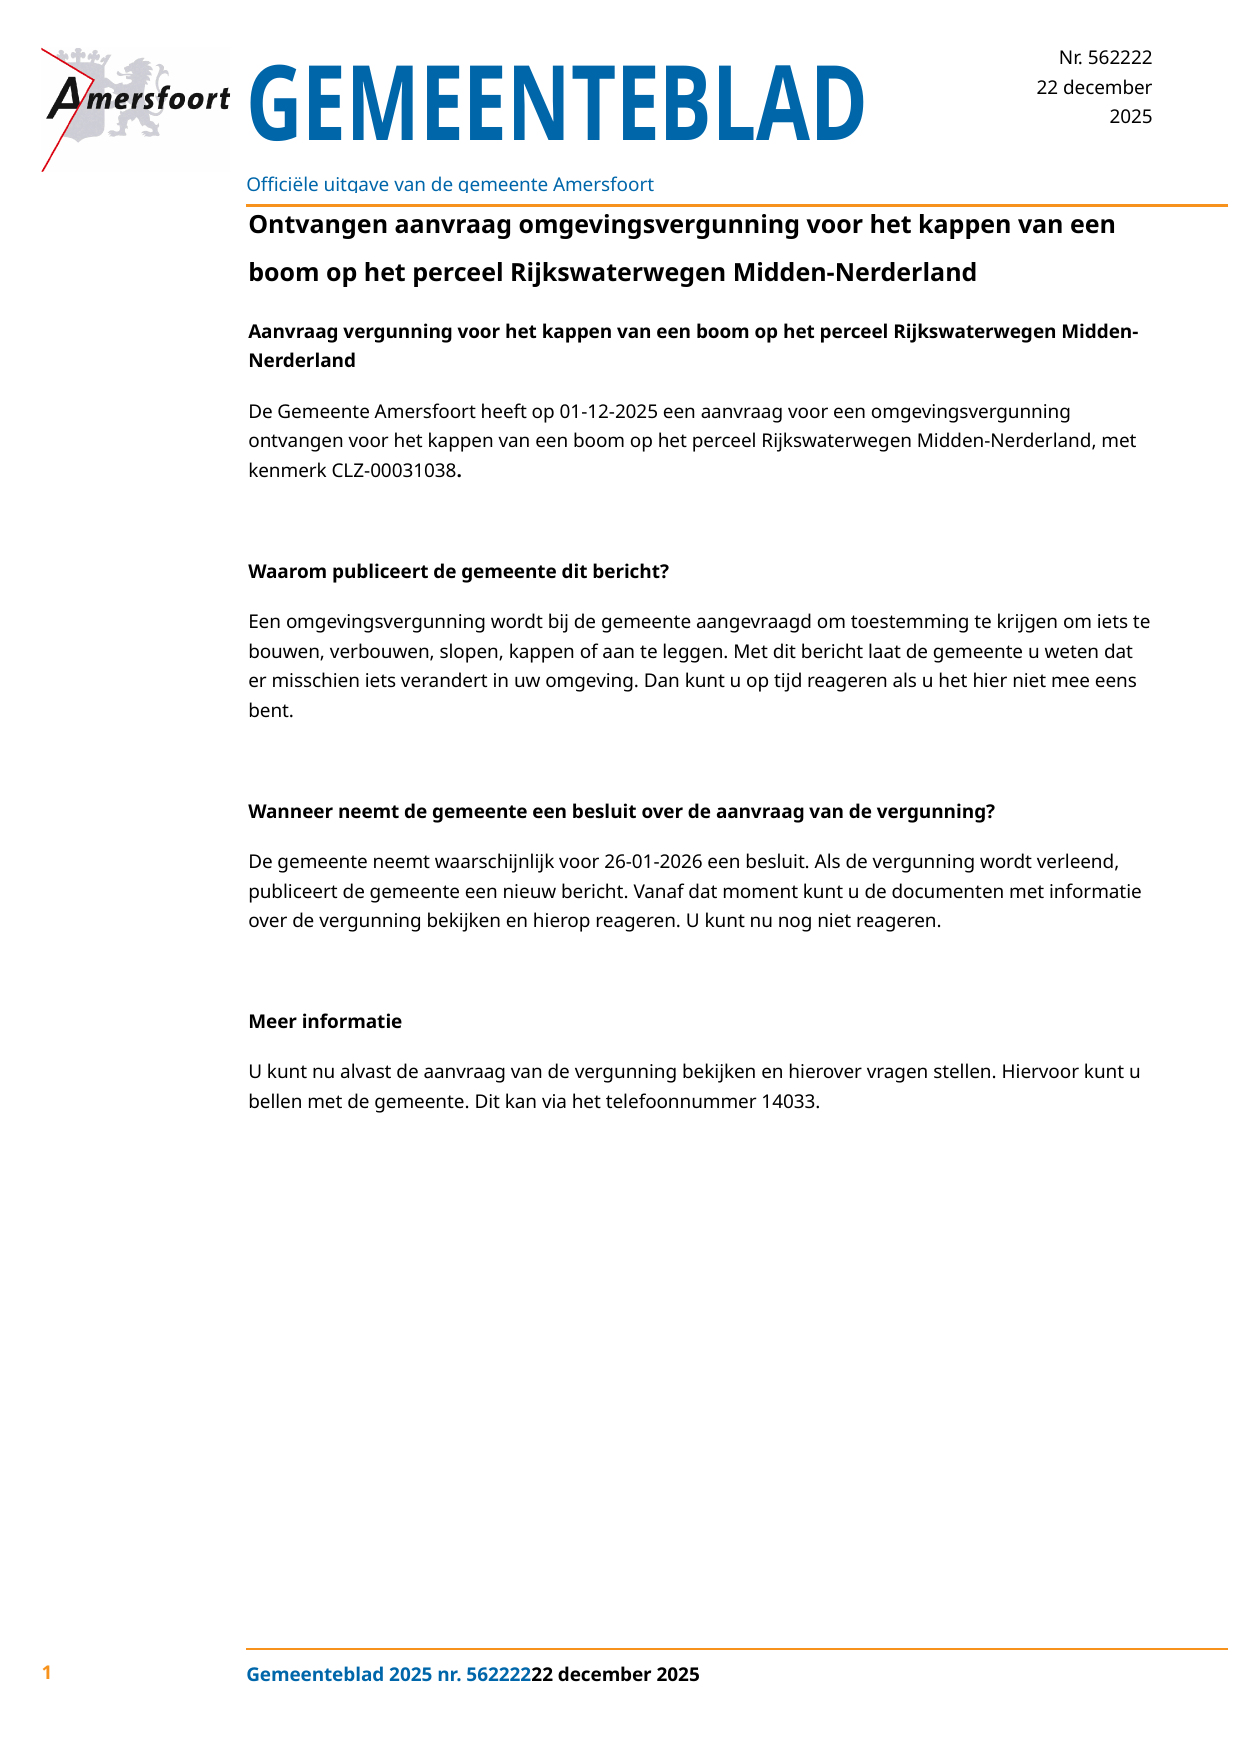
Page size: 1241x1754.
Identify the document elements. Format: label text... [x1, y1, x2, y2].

text Een omgevingsvergunning wordt bij de gemeente aangevraagd om toestemming te krijgen om iets te bouwen, verbouwen, slopen, kappen of aan te leggen. Met dit bericht laat de gemeente u weten dat er misschien iets verandert in uw omgeving. Dan kunt u op tijd reageren als u het hier niet mee eens bent. [248, 608, 1152, 723]
text Wanneer neemt de gemeente een besluit over de aanvraag van de vergunning? [248, 798, 1152, 824]
text U kunt nu alvast de aanvraag van de vergunning bekijken en hierover vragen stellen. Hiervoor kunt u bellen met de gemeente. Dit kan via het telefoonnummer 14033. [248, 1059, 1152, 1114]
text Ontvangen aanvraag omgevingsvergunning voor het kappen van een boom op het perceel Rijkswaterwegen Midden-Nerderland [248, 207, 1152, 288]
text Aanvraag vergunning voor het kappen van een boom op het perceel Rijkswaterwegen Midden-Nerderland [248, 318, 1152, 373]
picture [41, 47, 231, 172]
text De Gemeente Amersfoort heeft op 01-12-2025 een aanvraag voor een omgevingsvergunning ontvangen voor het kappen van een boom op het perceel Rijkswaterwegen Midden-Nerderland, met kenmerk CLZ-00031038. [248, 398, 1152, 483]
text De gemeente neemt waarschijnlijk voor 26-01-2026 een besluit. Als de vergunning wordt verleend, publiceert de gemeente een nieuw bericht. Vanaf dat moment kunt u de documenten met informatie over de vergunning bekijken en hierop reageren. U kunt nu nog niet reageren. [248, 848, 1152, 933]
text Meer informatie [248, 1008, 1152, 1034]
text Waarom publiceert de gemeente dit bericht? [248, 558, 1152, 584]
